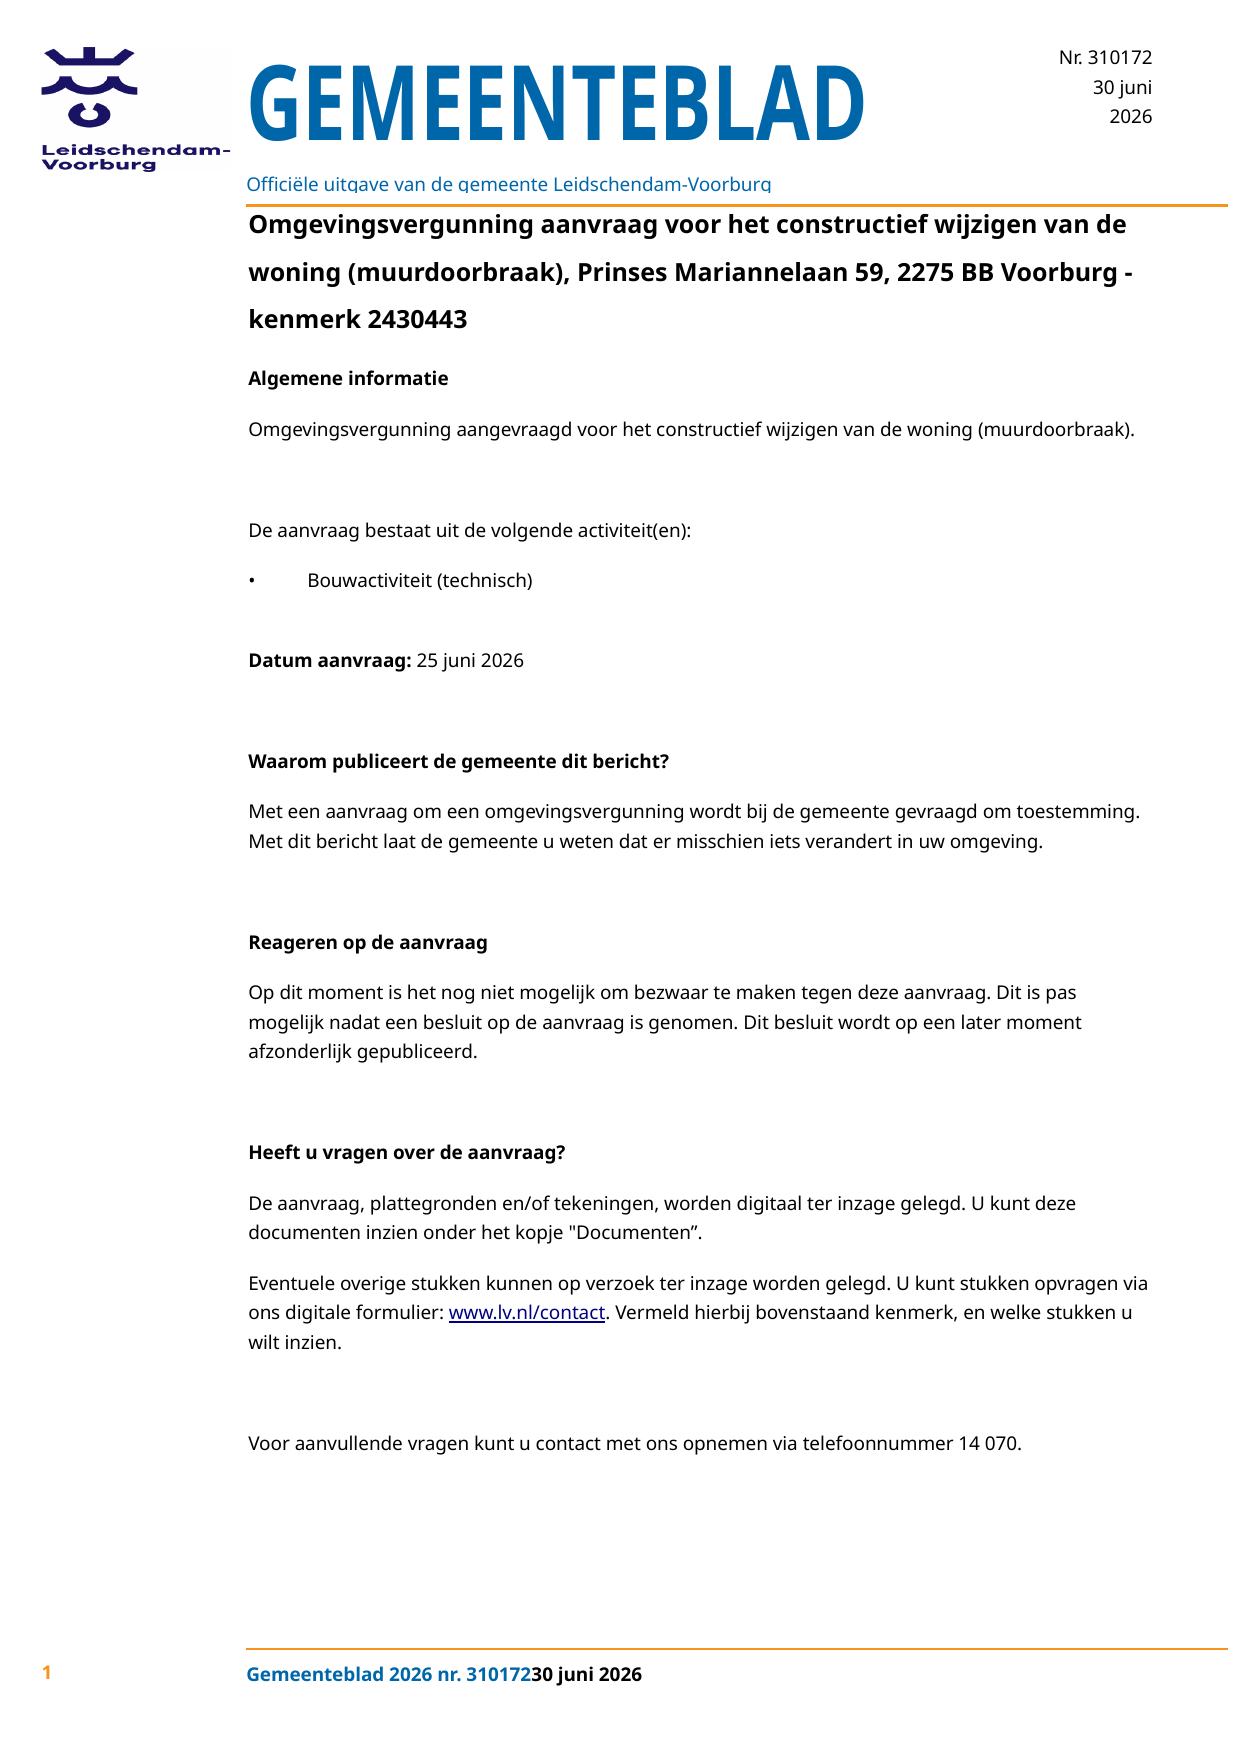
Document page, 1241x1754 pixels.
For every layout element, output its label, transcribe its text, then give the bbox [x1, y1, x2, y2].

text De aanvraag bestaat uit de volgende activiteit(en): [248, 517, 1152, 542]
text Op dit moment is het nog niet mogelijk om bezwaar te maken tegen deze aanvraag. Dit is pas mogelijk nadat een besluit op de aanvraag is genomen. Dit besluit wordt op een later moment afzonderlijk gepubliceerd. [248, 979, 1152, 1064]
text Omgevingsvergunning aangevraagd voor het constructief wijzigen van de woning (muurdoorbraak). [248, 416, 1152, 442]
text Waarom publiceert de gemeente dit bericht? [248, 748, 1152, 774]
text Heeft u vragen over de aanvraag? [248, 1139, 1152, 1165]
text De aanvraag, plattegronden en/of tekeningen, worden digitaal ter inzage gelegd. U kunt deze documenten inzien onder het kopje "Documenten”. [248, 1190, 1152, 1245]
text Voor aanvullende vragen kunt u contact met ons opnemen via telefoonnummer 14 070. [248, 1430, 1152, 1455]
list Bouwactiviteit (technisch) [248, 567, 1152, 593]
text Eventuele overige stukken kunnen op verzoek ter inzage worden gelegd. U kunt stukken opvragen via ons digitale formulier: www.lv.nl/contact. Vermeld hierbij bovenstaand kenmerk, en welke stukken u wilt inzien. [248, 1270, 1152, 1354]
text Datum aanvraag: 25 juni 2026 [248, 647, 1152, 673]
picture [41, 47, 231, 172]
text Met een aanvraag om een omgevingsvergunning wordt bij de gemeente gevraagd om toestemming. Met dit bericht laat de gemeente u weten dat er misschien iets verandert in uw omgeving. [248, 798, 1152, 854]
text Algemene informatie [248, 366, 1152, 391]
text Omgevingsvergunning aanvraag voor het constructief wijzigen van de woning (muurdoorbraak), Prinses Mariannelaan 59, 2275 BB Voorburg - kenmerk 2430443 [248, 207, 1152, 336]
text Reageren op de aanvraag [248, 929, 1152, 954]
